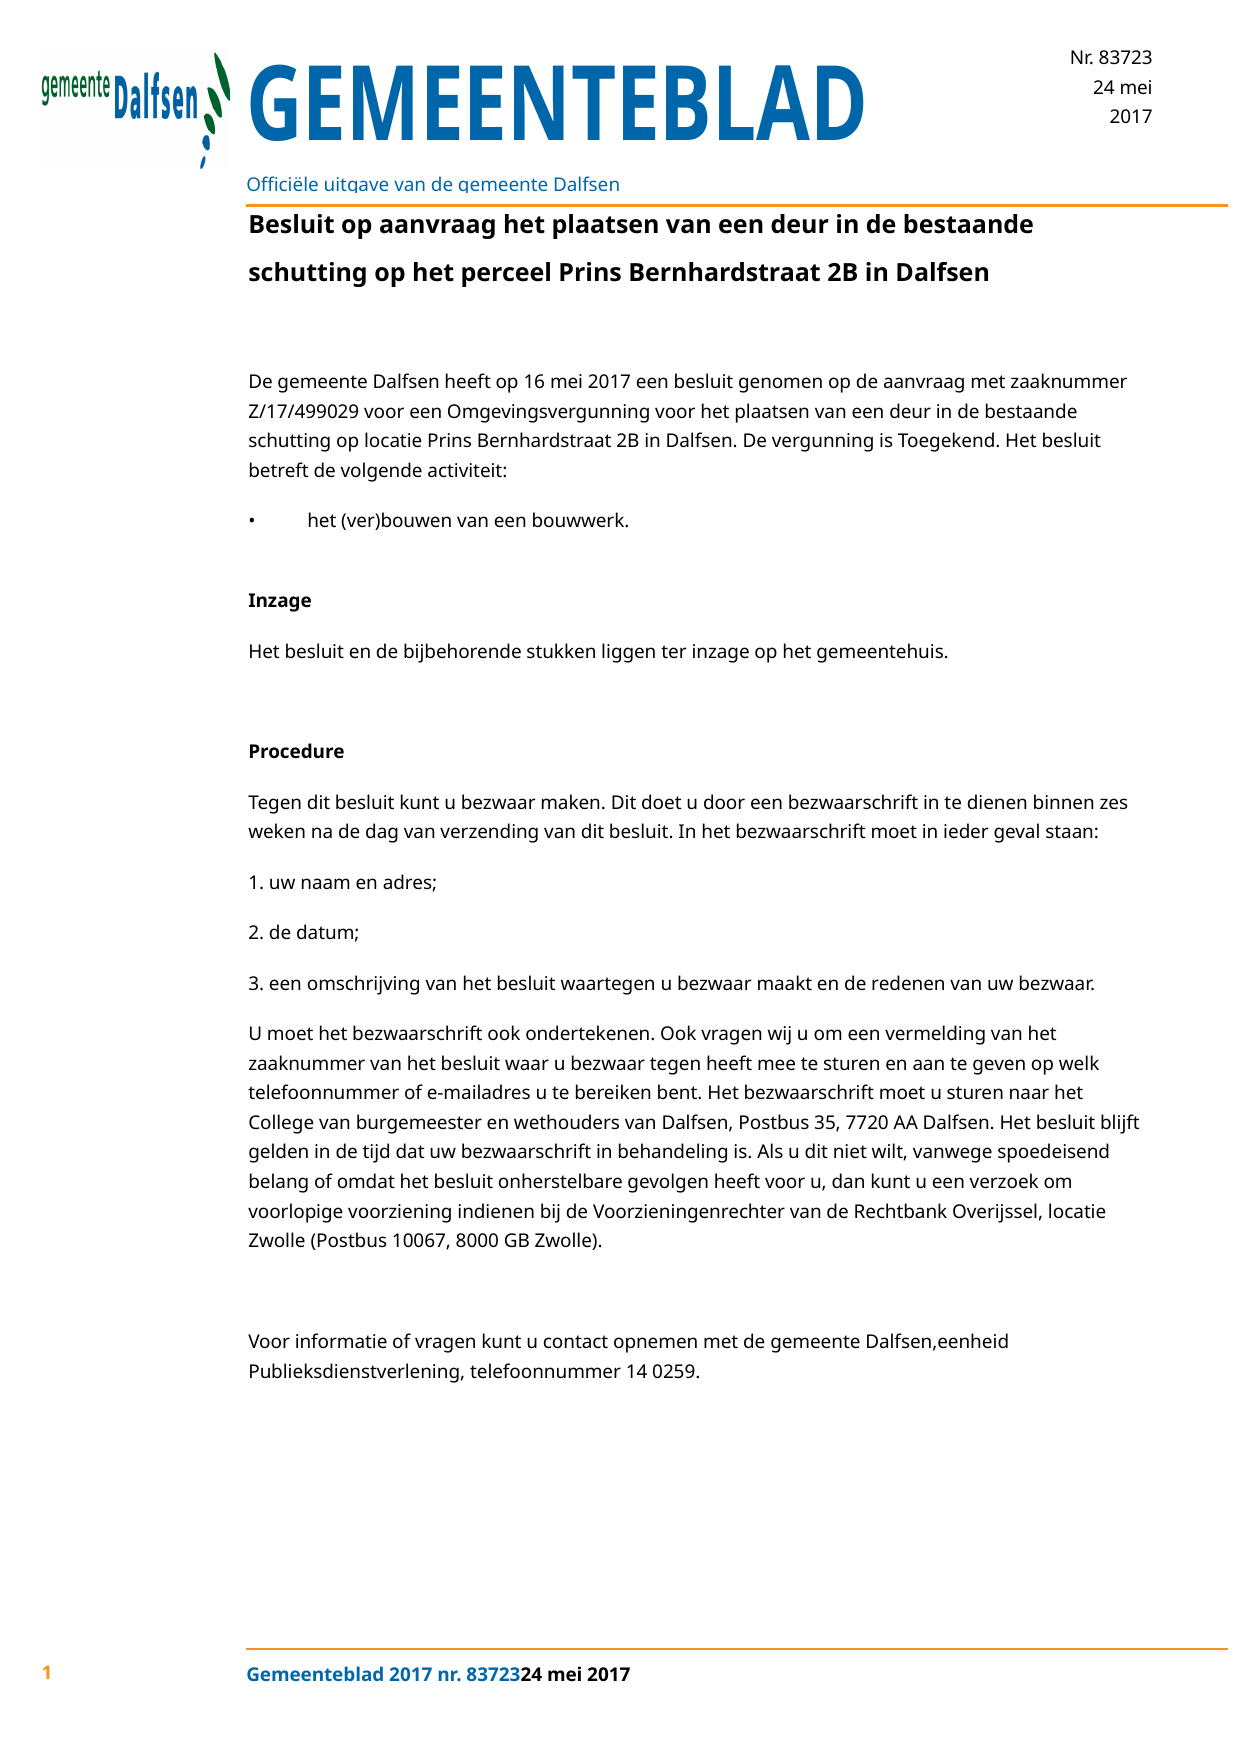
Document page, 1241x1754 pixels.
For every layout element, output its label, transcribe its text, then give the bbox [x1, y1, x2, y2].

text Het besluit en de bijbehorende stukken liggen ter inzage op het gemeentehuis. [248, 638, 1152, 664]
text Voor informatie of vragen kunt u contact opnemen met de gemeente Dalfsen,eenheid Publieksdienstverlening, telefoonnummer 14 0259. [248, 1328, 1152, 1384]
text 1. uw naam en adres; [248, 869, 1152, 895]
list het (ver)bouwen van een bouwwerk. [248, 507, 1152, 533]
text 3. een omschrijving van het besluit waartegen u bezwaar maakt en de redenen van uw bezwaar. [248, 970, 1152, 996]
text Inzage [248, 587, 1152, 613]
text Procedure [248, 739, 1152, 764]
text Besluit op aanvraag het plaatsen van een deur in de bestaande schutting op het perceel Prins Bernhardstraat 2B in Dalfsen [248, 207, 1152, 288]
text U moet het bezwaarschrift ook ondertekenen. Ook vragen wij u om een vermelding van het zaaknummer van het besluit waar u bezwaar tegen heeft mee te sturen en aan te geven op welk telefoonnummer of e-mailadres u te bereiken bent. Het bezwaarschrift moet u sturen naar het College van burgemeester en wethouders van Dalfsen, Postbus 35, 7720 AA Dalfsen. Het besluit blijft gelden in de tijd dat uw bezwaarschrift in behandeling is. Als u dit niet wilt, vanwege spoedeisend belang of omdat het besluit onherstelbare gevolgen heeft voor u, dan kunt u een verzoek om voorlopige voorziening indienen bij de Voorzieningenrechter van de Rechtbank Overijssel, locatie Zwolle (Postbus 10067, 8000 GB Zwolle). [248, 1020, 1152, 1253]
picture [41, 47, 231, 172]
text Tegen dit besluit kunt u bezwaar maken. Dit doet u door een bezwaarschrift in te dienen binnen zes weken na de dag van verzending van dit besluit. In het bezwaarschrift moet in ieder geval staan: [248, 789, 1152, 844]
text De gemeente Dalfsen heeft op 16 mei 2017 een besluit genomen op de aanvraag met zaaknummer Z/17/499029 voor een Omgevingsvergunning voor het plaatsen van een deur in de bestaande schutting op locatie Prins Bernhardstraat 2B in Dalfsen. De vergunning is Toegekend. Het besluit betreft de volgende activiteit: [248, 368, 1152, 483]
text 2. de datum; [248, 919, 1152, 945]
